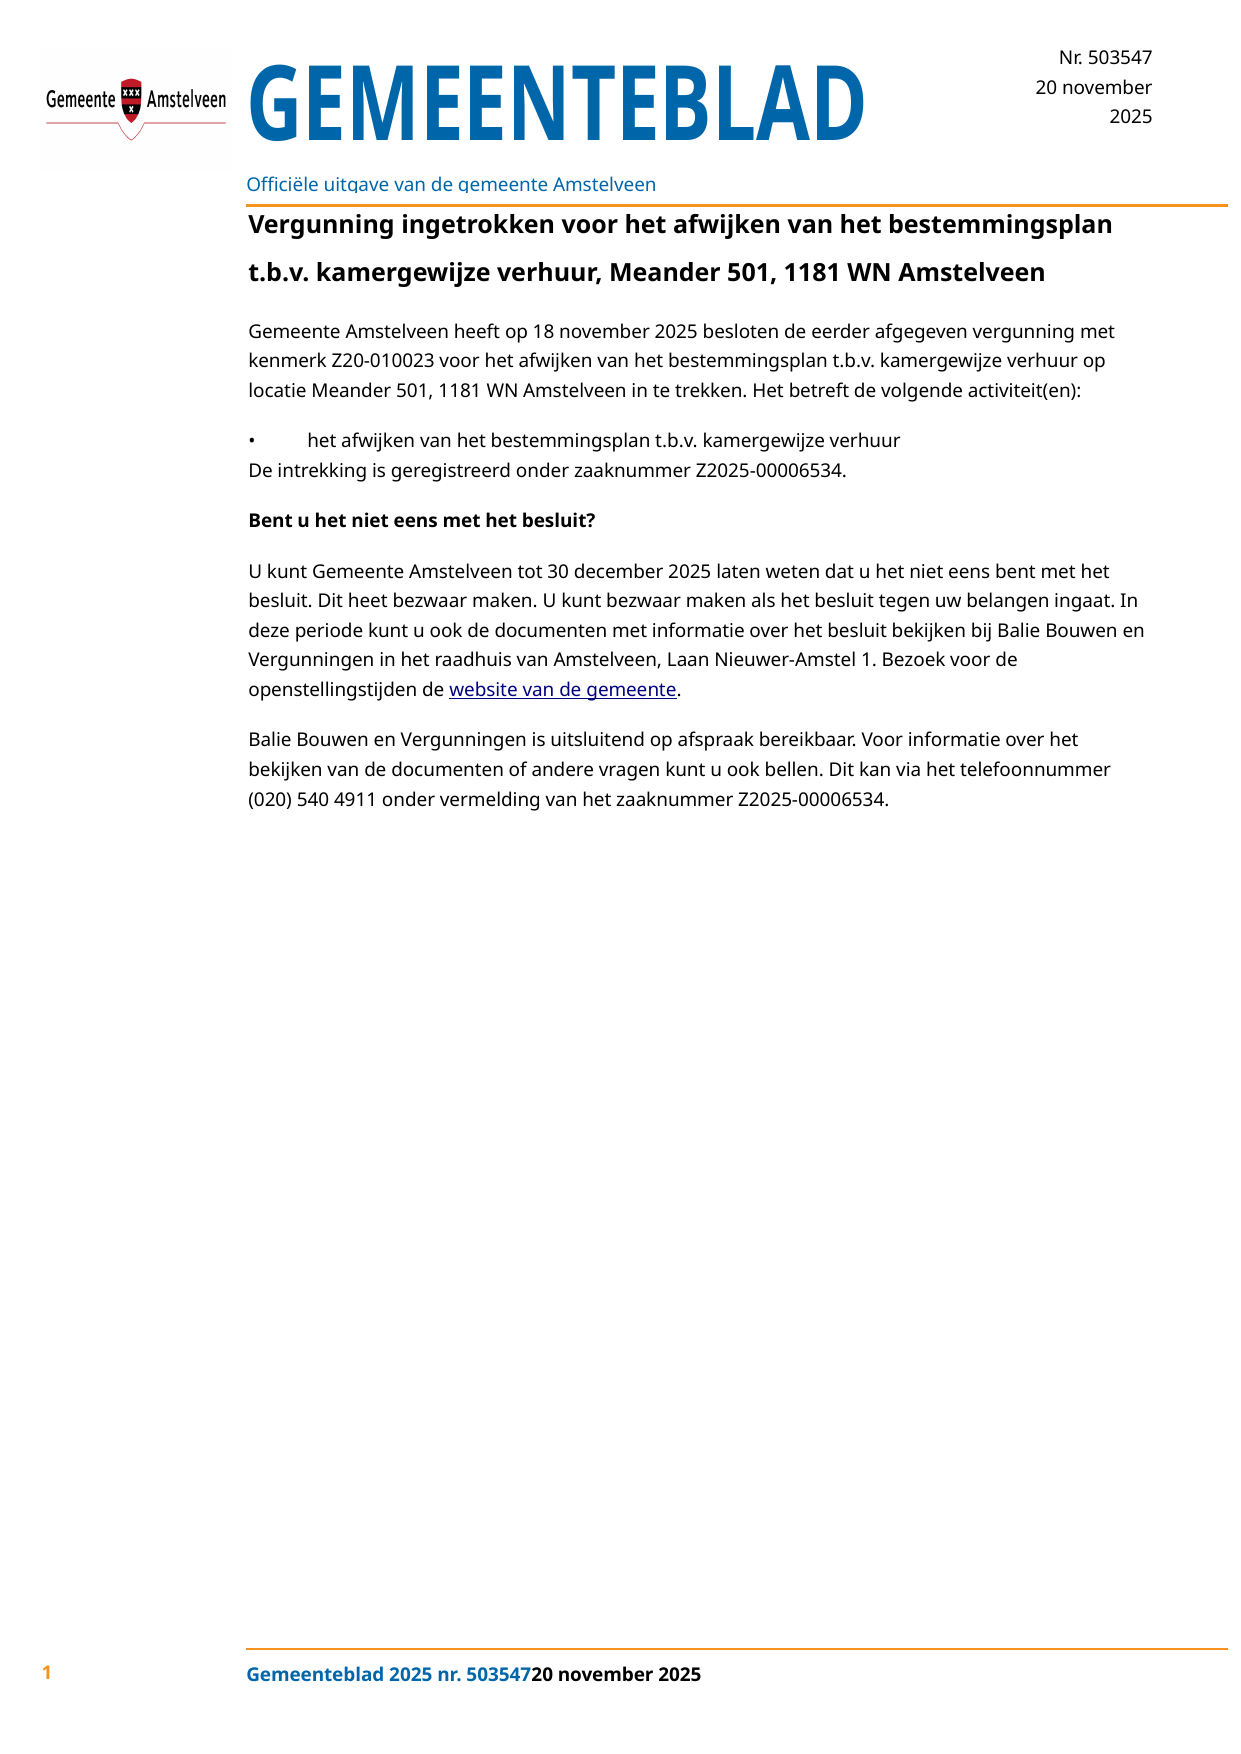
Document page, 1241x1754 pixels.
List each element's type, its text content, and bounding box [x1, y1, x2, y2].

picture [41, 47, 231, 172]
text Gemeente Amstelveen heeft op 18 november 2025 besloten de eerder afgegeven vergunning met kenmerk Z20-010023 voor het afwijken van het bestemmingsplan t.b.v. kamergewijze verhuur op locatie Meander 501, 1181 WN Amstelveen in te trekken. Het betreft de volgende activiteit(en): [248, 318, 1152, 403]
list het afwijken van het bestemmingsplan t.b.v. kamergewijze verhuur [248, 427, 1152, 453]
text Vergunning ingetrokken voor het afwijken van het bestemmingsplan t.b.v. kamergewijze verhuur, Meander 501, 1181 WN Amstelveen [248, 207, 1152, 288]
text De intrekking is geregistreerd onder zaaknummer Z2025-00006534. [248, 457, 1152, 483]
text Bent u het niet eens met het besluit? [248, 507, 1152, 533]
text Balie Bouwen en Vergunningen is uitsluitend op afspraak bereikbaar. Voor informatie over het bekijken van de documenten of andere vragen kunt u ook bellen. Dit kan via het telefoonnummer (020) 540 4911 onder vermelding van het zaaknummer Z2025-00006534. [248, 727, 1152, 812]
text U kunt Gemeente Amstelveen tot 30 december 2025 laten weten dat u het niet eens bent met het besluit. Dit heet bezwaar maken. U kunt bezwaar maken als het besluit tegen uw belangen ingaat. In deze periode kunt u ook de documenten met informatie over het besluit bekijken bij Balie Bouwen en Vergunningen in het raadhuis van Amstelveen, Laan Nieuwer-Amstel 1. Bezoek voor de openstellingstijden de website van de gemeente. [248, 558, 1152, 702]
